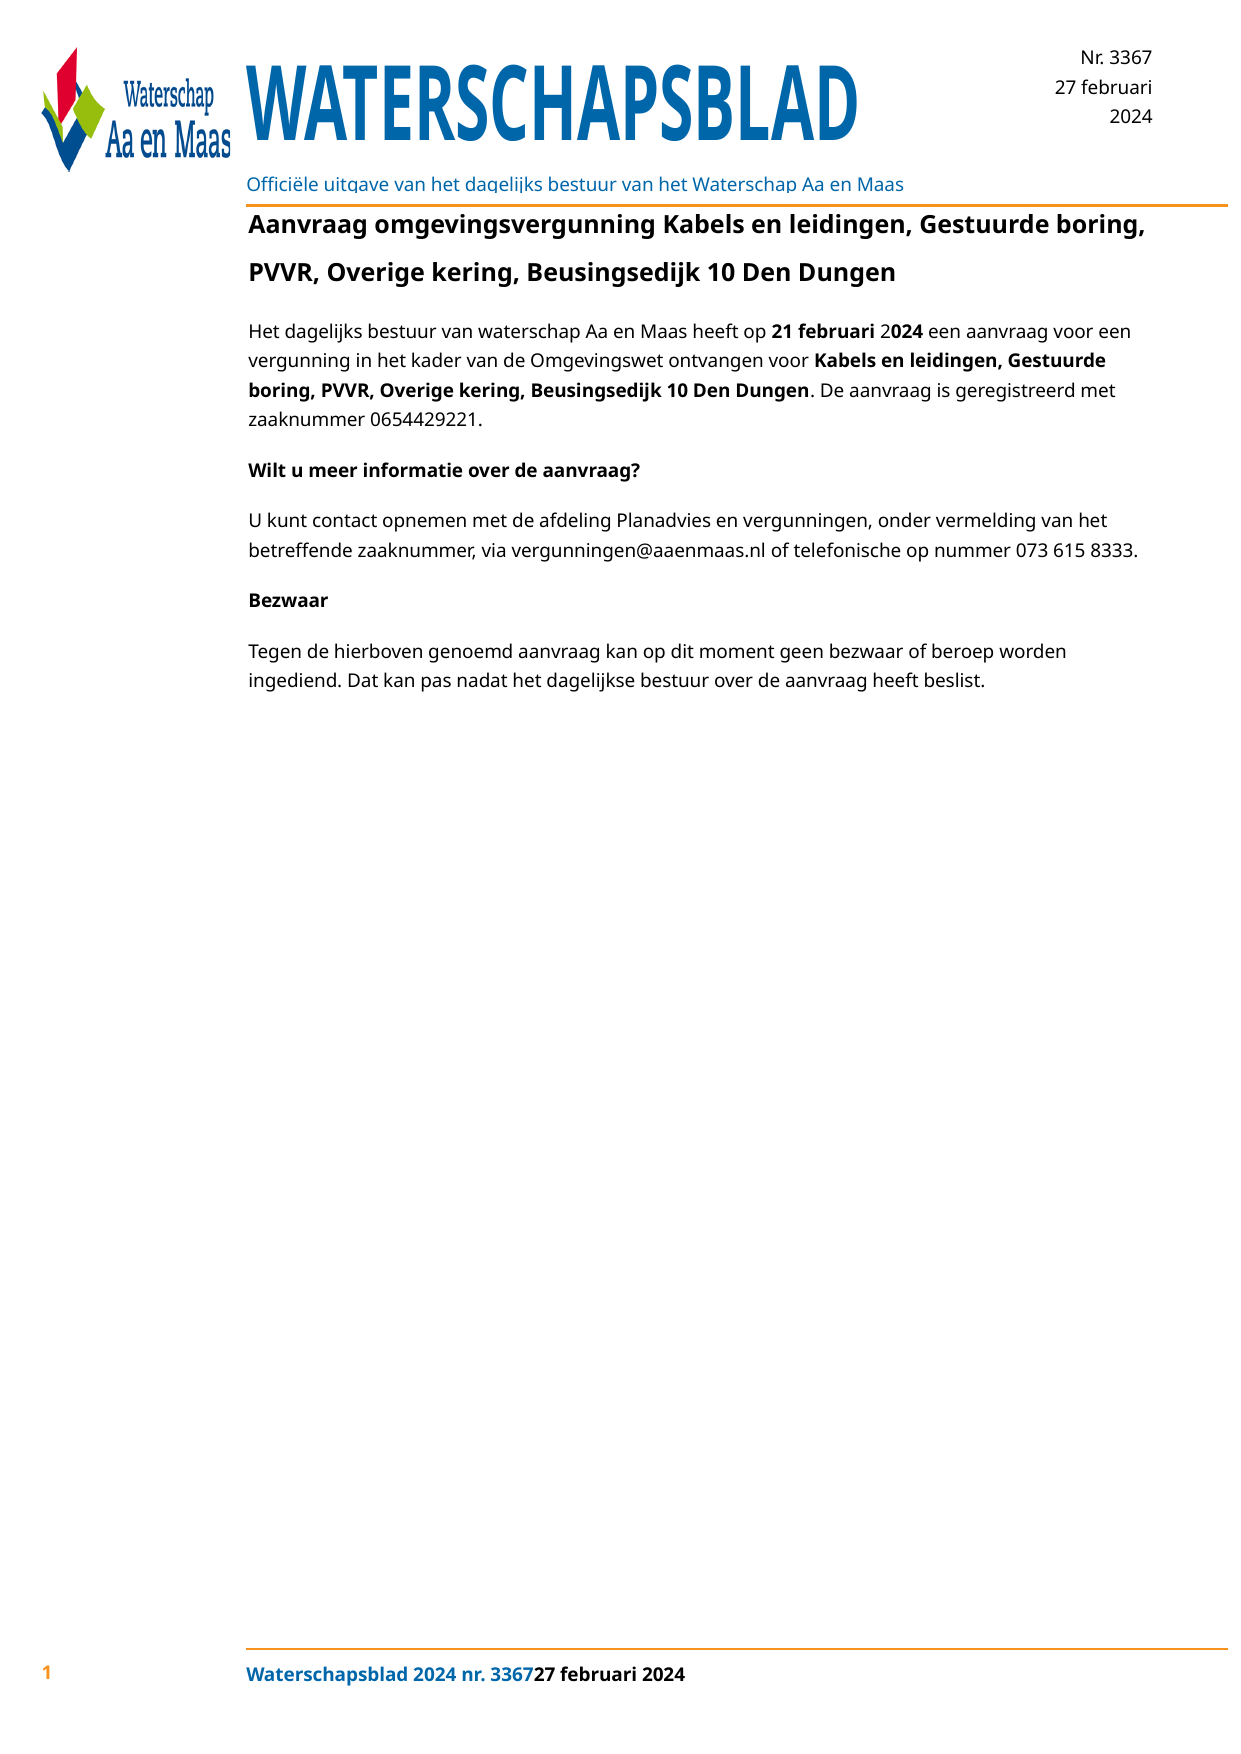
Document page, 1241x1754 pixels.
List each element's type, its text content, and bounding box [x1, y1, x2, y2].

text Het dagelijks bestuur van waterschap Aa en Maas heeft op 21 februari 2024 een aanvraag voor een vergunning in het kader van de Omgevingswet ontvangen voor Kabels en leidingen, Gestuurde boring, PVVR, Overige kering, Beusingsedijk 10 Den Dungen. De aanvraag is geregistreerd met zaaknummer 0654429221. [248, 318, 1152, 432]
text Aanvraag omgevingsvergunning Kabels en leidingen, Gestuurde boring, PVVR, Overige kering, Beusingsedijk 10 Den Dungen [248, 207, 1152, 288]
picture [41, 47, 231, 172]
text Wilt u meer informatie over de aanvraag? [248, 457, 1152, 483]
text Bezwaar [248, 587, 1152, 613]
text U kunt contact opnemen met de afdeling Planadvies en vergunningen, onder vermelding van het betreffende zaaknummer, via vergunningen@aaenmaas.nl of telefonische op nummer 073 615 8333. [248, 507, 1152, 563]
text Tegen de hierboven genoemd aanvraag kan op dit moment geen bezwaar of beroep worden ingediend. Dat kan pas nadat het dagelijkse bestuur over de aanvraag heeft beslist. [248, 638, 1152, 693]
